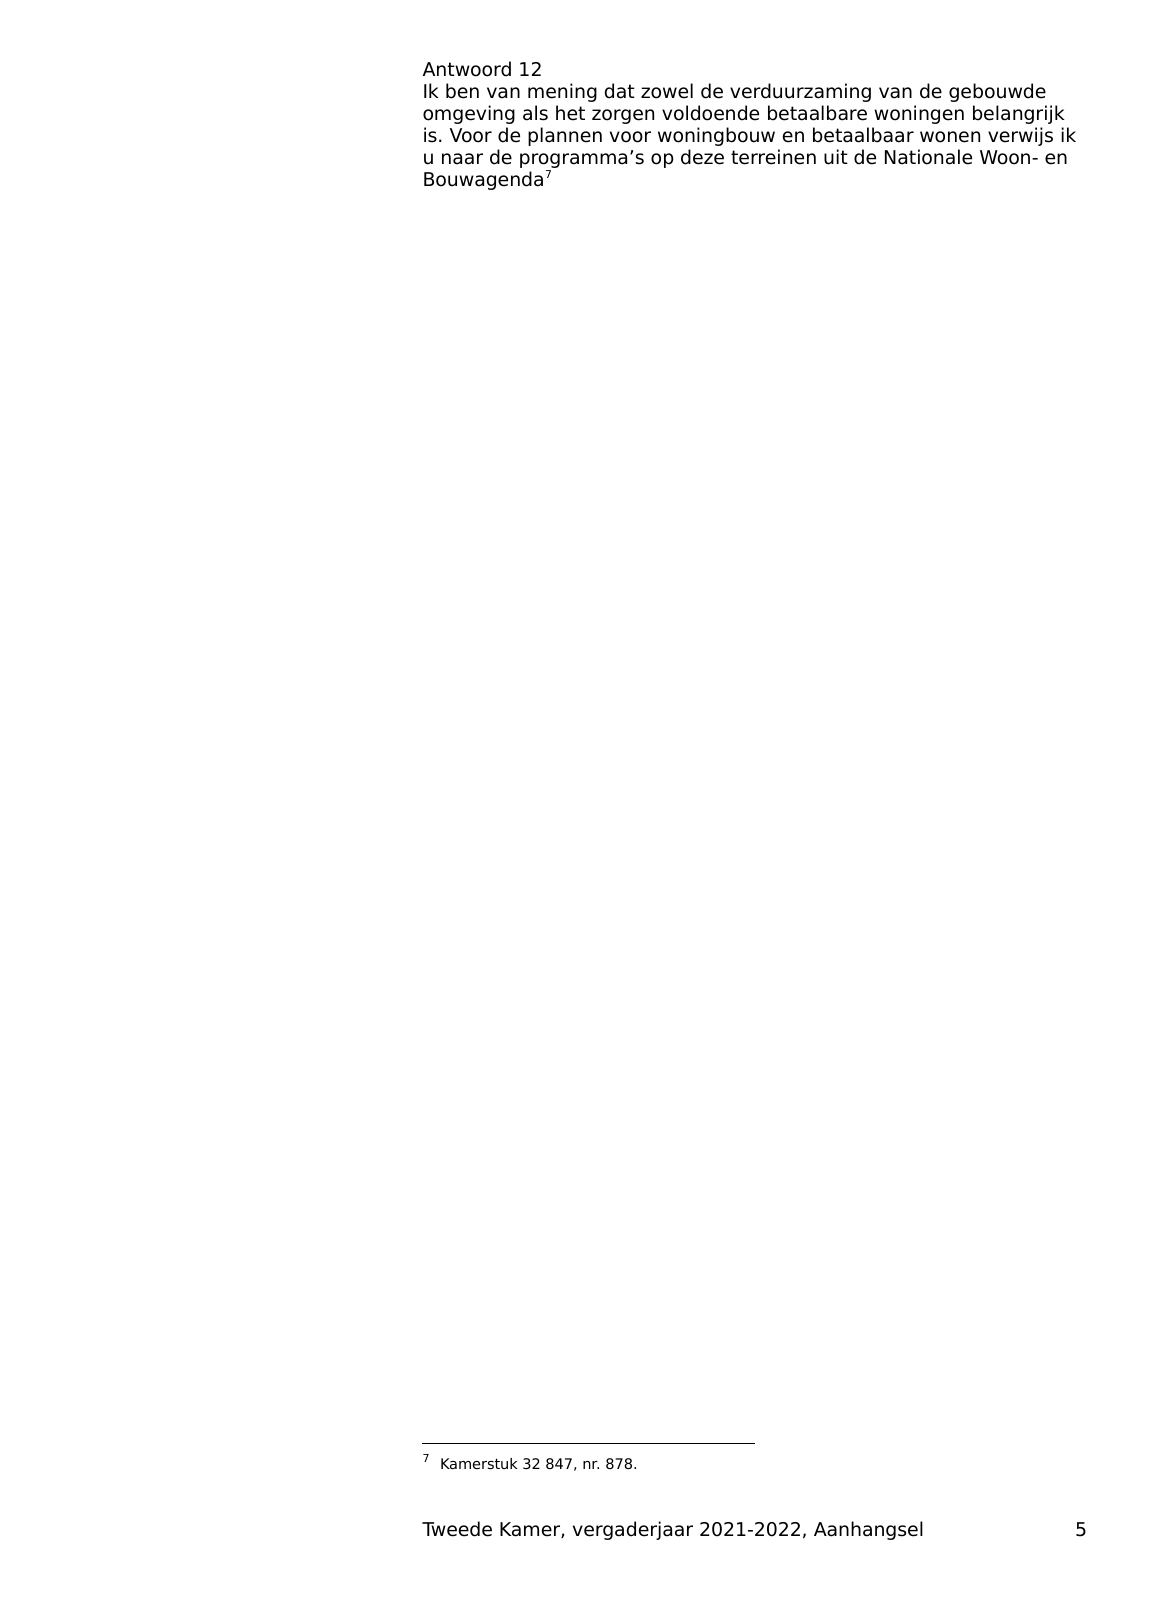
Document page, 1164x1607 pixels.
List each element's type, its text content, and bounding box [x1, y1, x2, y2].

text Antwoord 12 [422, 59, 1087, 81]
text Kamerstuk 32 847, nr. 878. [422, 1452, 1087, 1474]
text Ik ben van mening dat zowel de verduurzaming van de gebouwde omgeving als het zorgen voldoende betaalbare woningen belangrijk is. Voor de plannen voor woningbouw en betaalbaar wonen verwijs ik u naar de programma’s op deze terreinen uit de Nationale Woon- en Bouwagenda [422, 81, 1087, 191]
